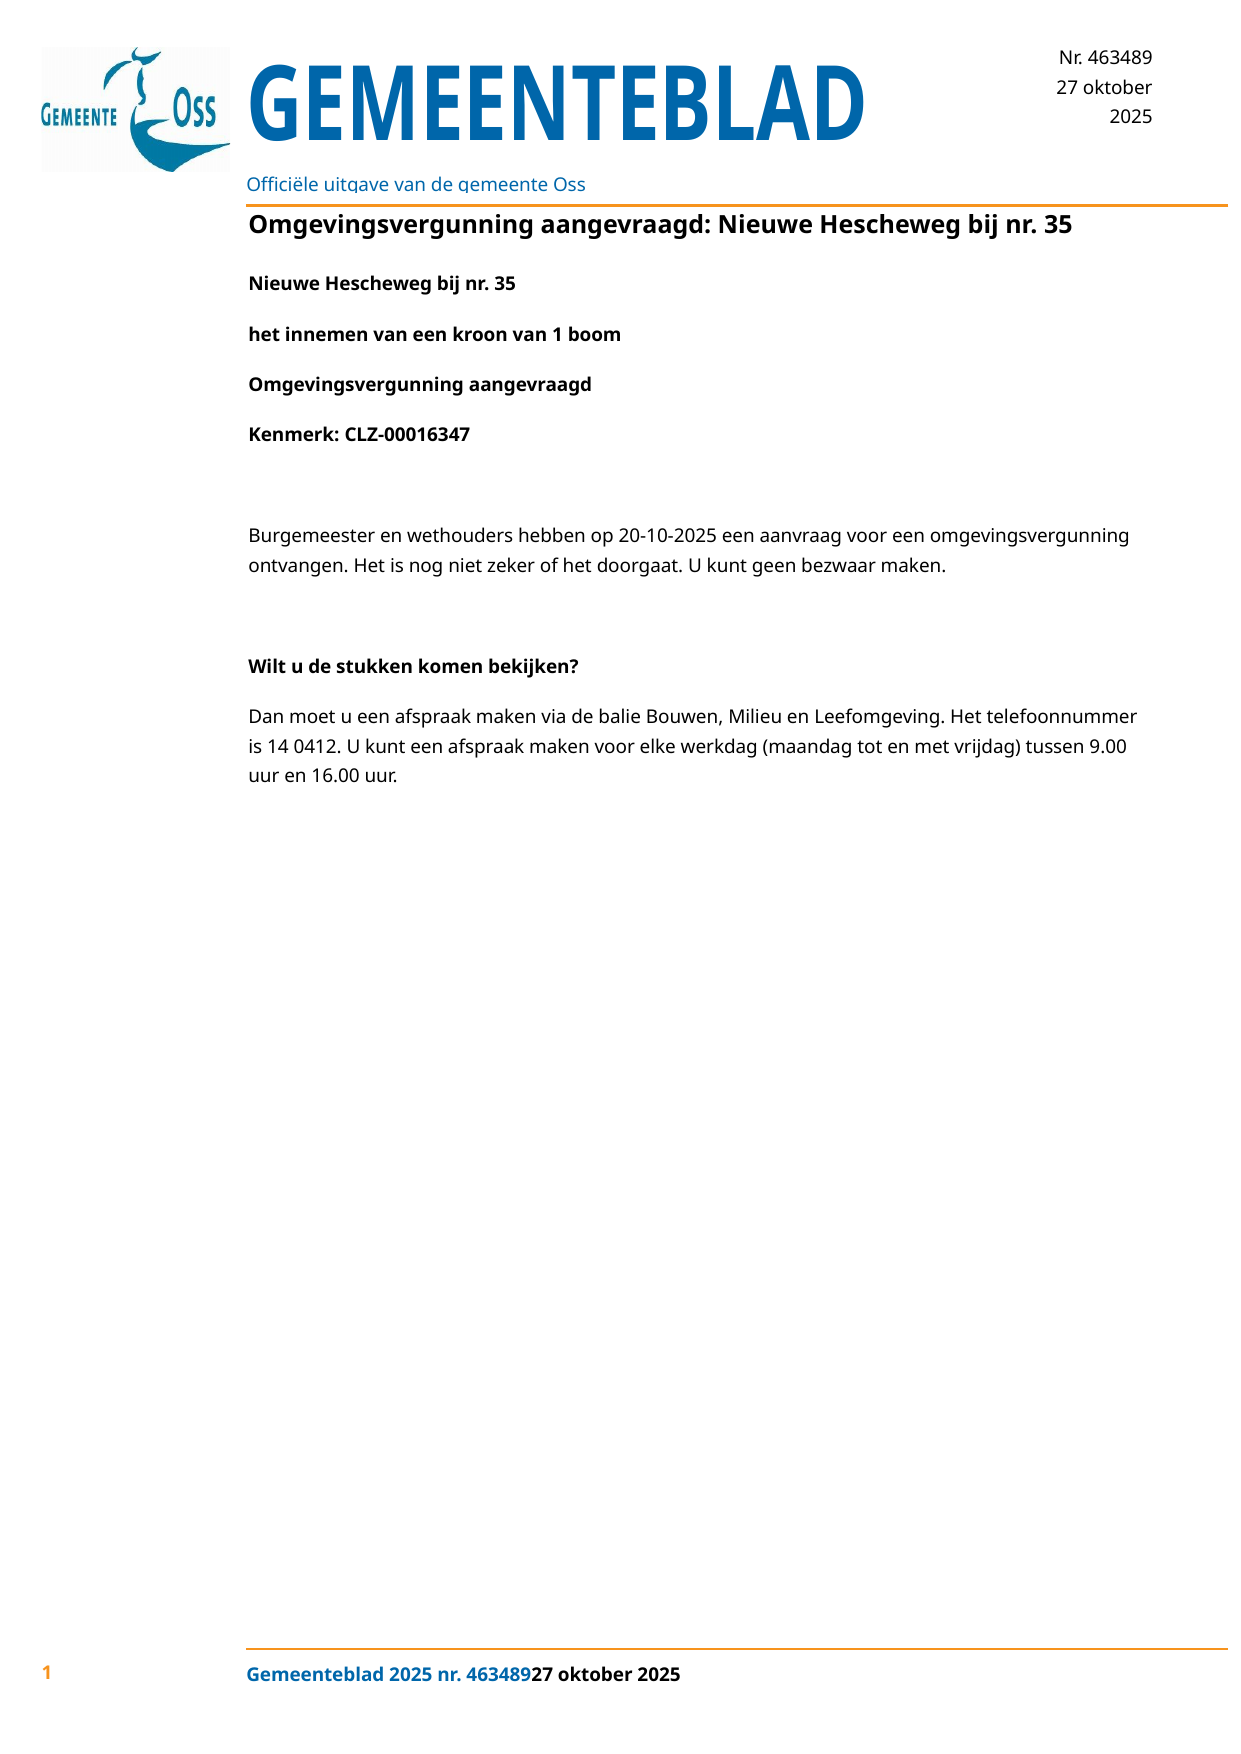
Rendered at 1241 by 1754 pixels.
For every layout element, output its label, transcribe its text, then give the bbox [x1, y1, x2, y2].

picture [41, 47, 231, 172]
text Wilt u de stukken komen bekijken? [248, 653, 1152, 678]
text Kenmerk: CLZ-00016347 [248, 422, 1152, 447]
text Nieuwe Hescheweg bij nr. 35 [248, 270, 1152, 296]
text het innemen van een kroon van 1 boom [248, 321, 1152, 346]
text Dan moet u een afspraak maken via de balie Bouwen, Milieu en Leefomgeving. Het telefoonnummer is 14 0412. U kunt een afspraak maken voor elke werkdag (maandag tot en met vrijdag) tussen 9.00 uur en 16.00 uur. [248, 703, 1152, 788]
text Omgevingsvergunning aangevraagd [248, 371, 1152, 397]
text Omgevingsvergunning aangevraagd: Nieuwe Hescheweg bij nr. 35 [248, 207, 1152, 241]
text Burgemeester en wethouders hebben op 20-10-2025 een aanvraag voor een omgevingsvergunning ontvangen. Het is nog niet zeker of het doorgaat. U kunt geen bezwaar maken. [248, 522, 1152, 578]
